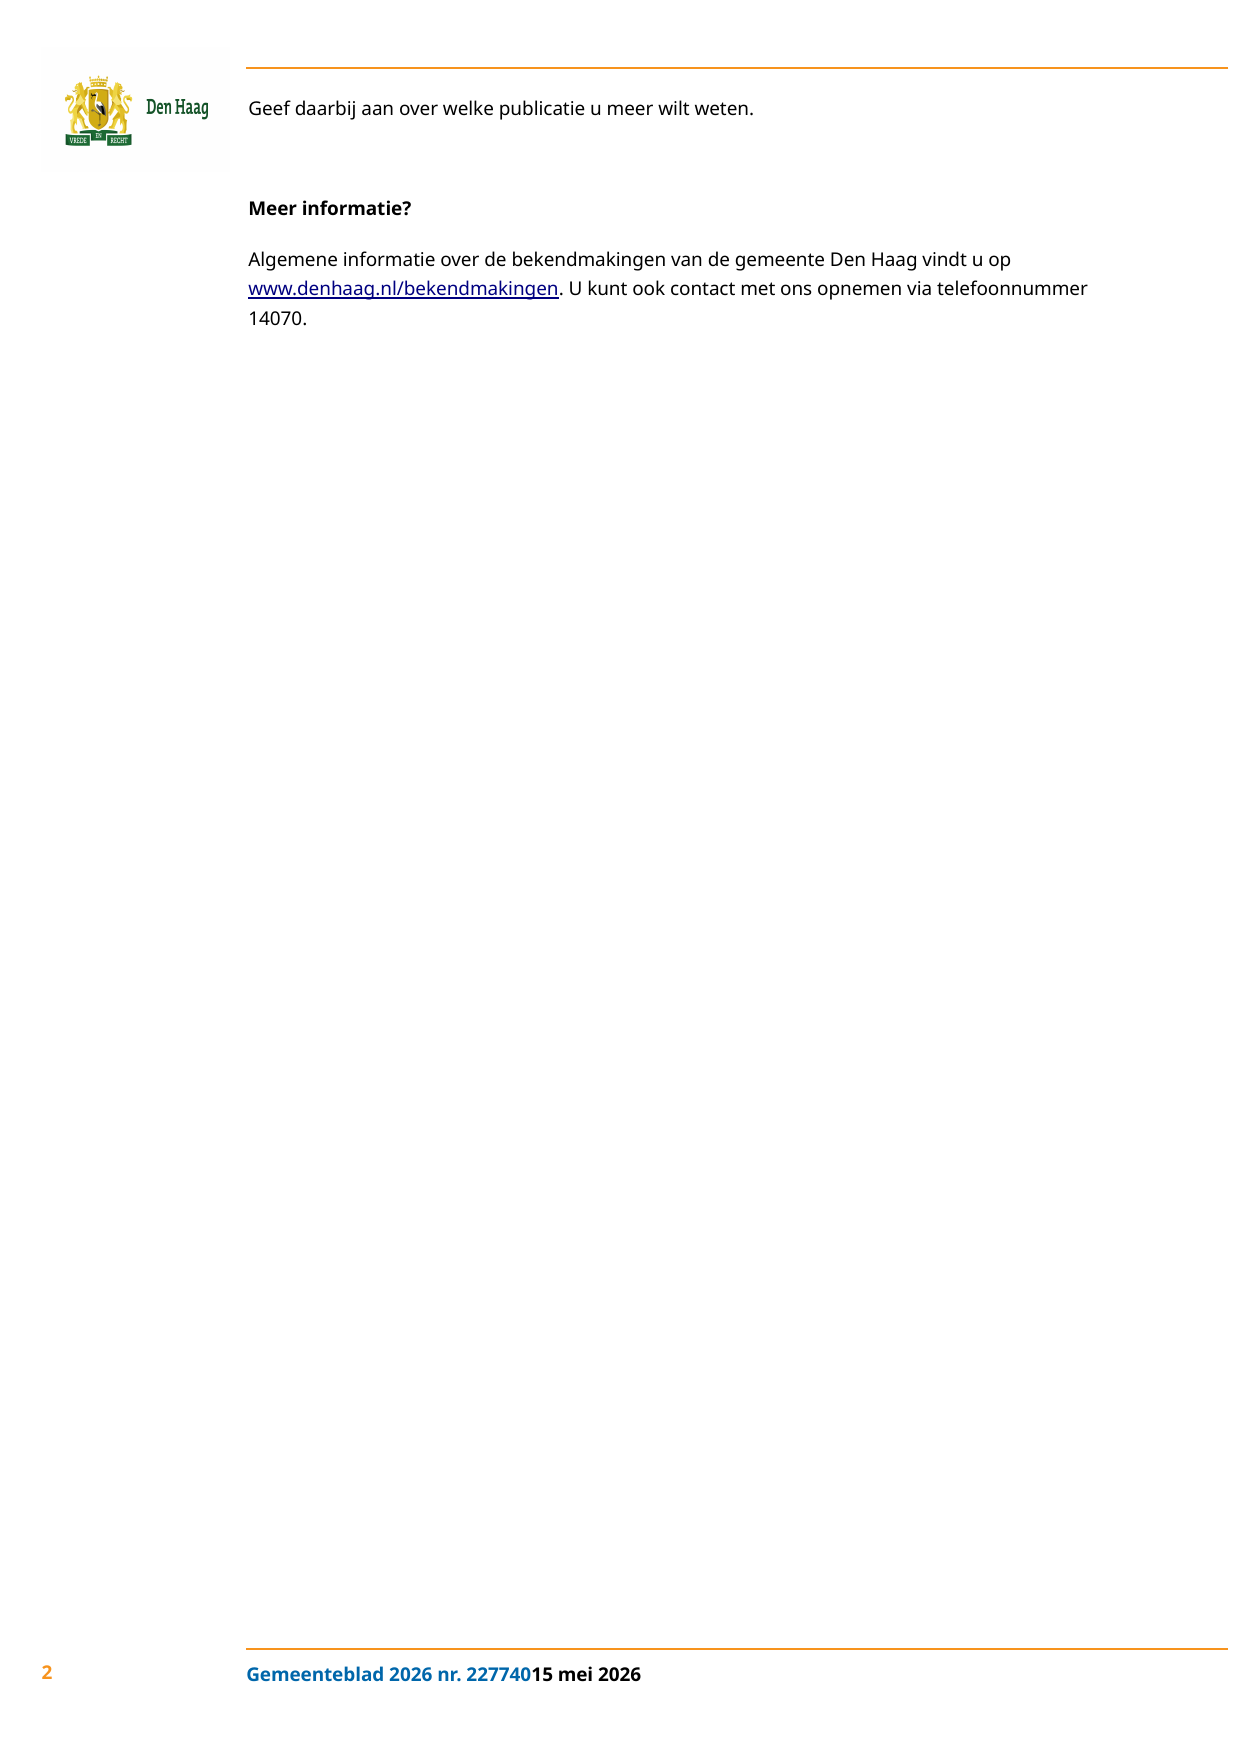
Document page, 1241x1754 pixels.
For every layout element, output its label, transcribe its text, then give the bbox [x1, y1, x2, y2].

text Geef daarbij aan over welke publicatie u meer wilt weten. [248, 95, 1152, 121]
text Algemene informatie over de bekendmakingen van de gemeente Den Haag vindt u op www.denhaag.nl/bekendmakingen. U kunt ook contact met ons opnemen via telefoonnummer 14070. [248, 246, 1152, 331]
picture [41, 47, 231, 172]
text Meer informatie? [248, 196, 1152, 221]
